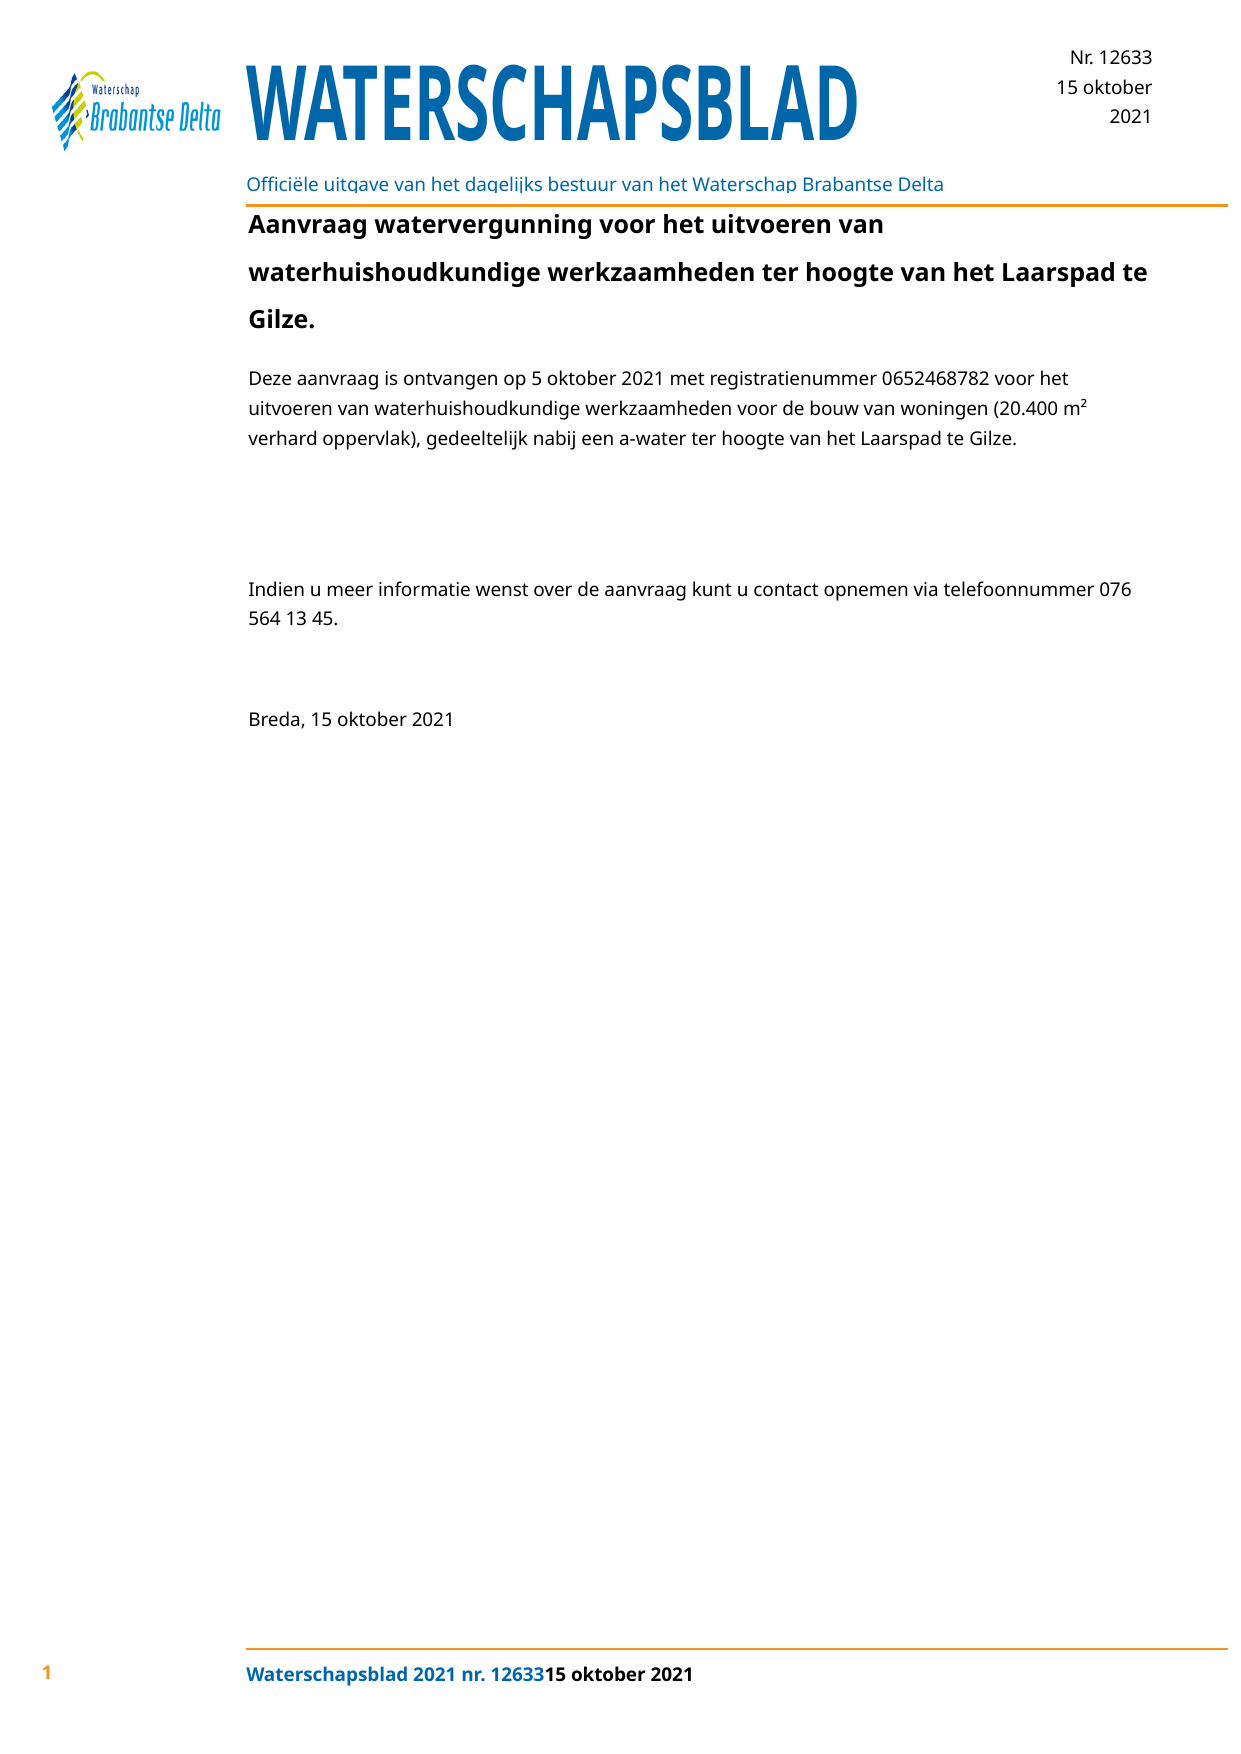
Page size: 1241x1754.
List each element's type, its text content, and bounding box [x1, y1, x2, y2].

picture [41, 47, 231, 172]
text Aanvraag watervergunning voor het uitvoeren van waterhuishoudkundige werkzaamheden ter hoogte van het Laarspad te Gilze. [248, 207, 1152, 336]
text Breda, 15 oktober 2021 [248, 706, 1152, 732]
text Deze aanvraag is ontvangen op 5 oktober 2021 met registratienummer 0652468782 voor het uitvoeren van waterhuishoudkundige werkzaamheden voor de bouw van woningen (20.400 m² verhard oppervlak), gedeeltelijk nabij een a-water ter hoogte van het Laarspad te Gilze. [248, 366, 1152, 450]
text Indien u meer informatie wenst over de aanvraag kunt u contact opnemen via telefoonnummer 076 564 13 45. [248, 576, 1152, 631]
